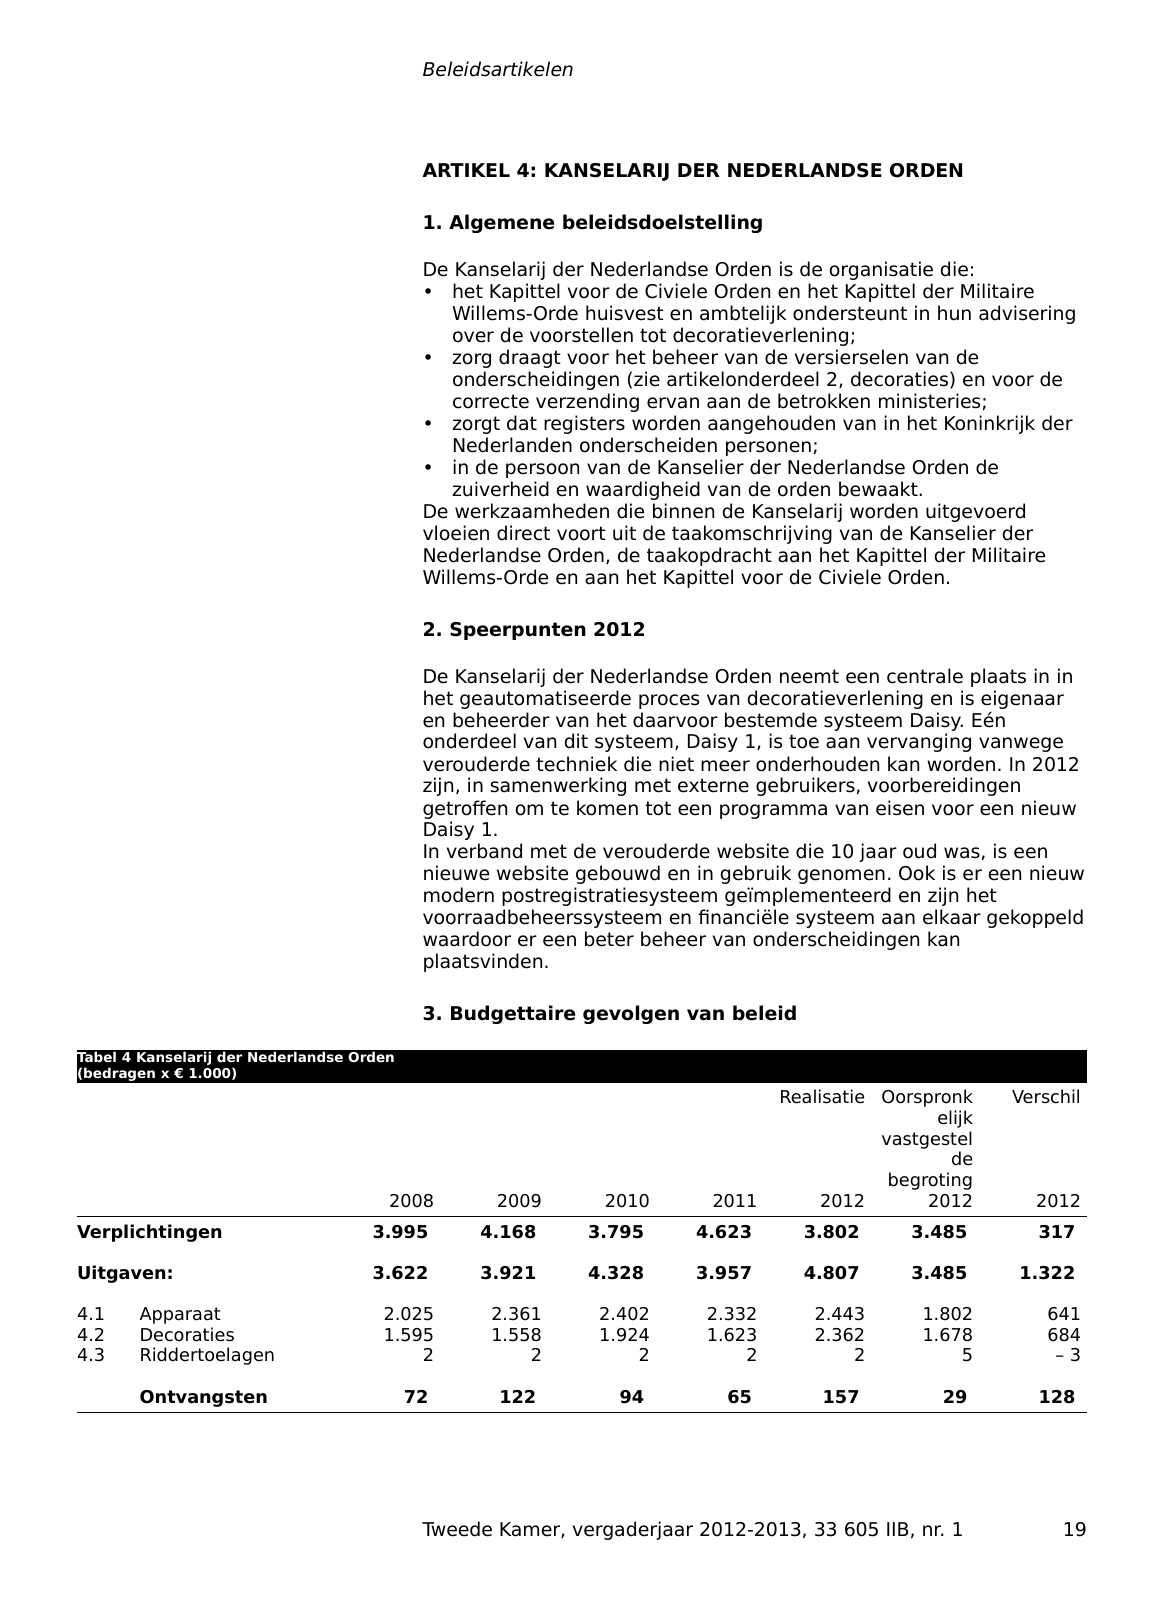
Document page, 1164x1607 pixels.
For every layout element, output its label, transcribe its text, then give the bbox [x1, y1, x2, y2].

table_cell 1.322 [979, 1263, 1087, 1283]
table_cell Realisatie [763, 1083, 871, 1191]
text • zorg draagt voor het beheer van de versierselen van de onderscheidingen (zie artikelonderdeel 2, decoraties) en voor de correcte verzending ervan aan de betrokken ministeries; [422, 347, 1087, 413]
table_cell [548, 1284, 655, 1304]
table_cell [979, 1284, 1087, 1304]
table_cell [763, 1242, 871, 1263]
table_cell [134, 1366, 332, 1387]
text In verband met de verouderde website die 10 jaar oud was, is een nieuwe website gebouwd en in gebruik genomen. Ook is er een nieuw modern postregistratiesysteem geïmplementeerd en zijn het voorraadbeheerssysteem en financiële systeem aan elkaar gekoppeld waardoor er een beter beheer van onderscheidingen kan plaatsvinden. [422, 841, 1087, 973]
table_cell [77, 1242, 133, 1263]
table_cell 65 [655, 1387, 763, 1412]
table_cell 641 [979, 1304, 1087, 1325]
table_cell [332, 1242, 440, 1263]
table_cell [871, 1366, 979, 1387]
table_cell [763, 1284, 871, 1304]
table_cell [77, 1083, 332, 1191]
table_cell [440, 1284, 548, 1304]
text • zorgt dat registers worden aangehouden van in het Koninkrijk der Nederlanden onderscheiden personen; [422, 413, 1087, 457]
text De Kanselarij der Nederlandse Orden neemt een centrale plaats in in het geautomatiseerde proces van decoratieverlening en is eigenaar en beheerder van het daarvoor bestemde systeem Daisy. Eén onderdeel van dit systeem, Daisy 1, is toe aan vervanging vanwege verouderde techniek die niet meer onderhouden kan worden. In 2012 zijn, in samenwerking met externe gebruikers, voorbereidingen getroffen om te komen tot een programma van eisen voor een nieuw Daisy 1. [422, 666, 1087, 841]
table_cell [979, 1242, 1087, 1263]
table_cell Riddertoelagen [134, 1345, 332, 1366]
table_cell 5 [871, 1345, 979, 1366]
table_cell [548, 1242, 655, 1263]
table_cell Uitgaven: [77, 1263, 332, 1283]
table_cell 2 [655, 1345, 763, 1366]
text • in de persoon van de Kanselier der Nederlandse Orden de zuiverheid en waardigheid van de orden bewaakt. [422, 457, 1087, 501]
subtitle 3. Budgettaire gevolgen van beleid [422, 1003, 1087, 1025]
table_cell 1.558 [440, 1325, 548, 1345]
table_cell 1.924 [548, 1325, 655, 1345]
table_cell 122 [440, 1387, 548, 1412]
table_cell 2010 [548, 1191, 655, 1216]
text • het Kapittel voor de Civiele Orden en het Kapittel der Militaire Willems-Orde huisvest en ambtelijk ondersteunt in hun advisering over de voorstellen tot decoratieverlening; [422, 281, 1087, 347]
table_cell [440, 1242, 548, 1263]
text De werkzaamheden die binnen de Kanselarij worden uitgevoerd vloeien direct voort uit de taakomschrijving van de Kanselier der Nederlandse Orden, de taakopdracht aan het Kapittel der Militaire Willems-Orde en aan het Kapittel voor de Civiele Orden. [422, 501, 1087, 588]
table_cell 3.795 [548, 1217, 655, 1242]
table_cell [871, 1284, 979, 1304]
table_cell [332, 1083, 440, 1191]
table_cell 157 [763, 1387, 871, 1412]
table_cell [548, 1083, 655, 1191]
table_cell [77, 1284, 133, 1304]
table_cell 2009 [440, 1191, 548, 1216]
table_cell 94 [548, 1387, 655, 1412]
table_cell 4.807 [763, 1263, 871, 1283]
table_cell [440, 1366, 548, 1387]
table_cell 1.678 [871, 1325, 979, 1345]
table_cell [655, 1083, 763, 1191]
table_cell Oorspronkelijk vastgestelde begroting [871, 1083, 979, 1191]
table_cell 2 [332, 1345, 440, 1366]
table_cell [548, 1366, 655, 1387]
table_cell 1.802 [871, 1304, 979, 1325]
table_cell 128 [979, 1387, 1087, 1412]
table_cell 2012 [871, 1191, 979, 1216]
table_cell [440, 1083, 548, 1191]
table_cell – 3 [979, 1345, 1087, 1366]
table_cell 2.362 [763, 1325, 871, 1345]
table_cell Apparaat [134, 1304, 332, 1325]
table_cell 4.623 [655, 1217, 763, 1242]
table_cell Decoraties [134, 1325, 332, 1345]
table_cell [77, 1191, 133, 1216]
table_cell 3.957 [655, 1263, 763, 1283]
table_cell 29 [871, 1387, 979, 1412]
table_cell 3.622 [332, 1263, 440, 1283]
table_cell 2012 [763, 1191, 871, 1216]
table_cell 2011 [655, 1191, 763, 1216]
table_cell 2012 [979, 1191, 1087, 1216]
table_cell Verplichtingen [77, 1217, 332, 1242]
table_cell 3.802 [763, 1217, 871, 1242]
table_cell [763, 1366, 871, 1387]
table_cell [979, 1366, 1087, 1387]
table_cell 72 [332, 1387, 440, 1412]
table_cell 1.623 [655, 1325, 763, 1345]
table_cell [332, 1284, 440, 1304]
table_cell 2 [440, 1345, 548, 1366]
table_cell [655, 1242, 763, 1263]
table_cell 2.443 [763, 1304, 871, 1325]
text De Kanselarij der Nederlandse Orden is de organisatie die: [422, 259, 1087, 281]
table_cell 3.995 [332, 1217, 440, 1242]
table_cell 2.361 [440, 1304, 548, 1325]
table_cell 3.921 [440, 1263, 548, 1283]
table_cell [77, 1366, 133, 1387]
table_cell 2008 [332, 1191, 440, 1216]
table_header Tabel 4 Kanselarij der Nederlandse Orden (bedragen x € 1.000) [77, 1050, 1087, 1082]
table_cell 4.2 [77, 1325, 133, 1345]
table_cell 2.025 [332, 1304, 440, 1325]
table_cell [655, 1284, 763, 1304]
table_cell [134, 1242, 332, 1263]
table_cell 4.168 [440, 1217, 548, 1242]
table_cell Verschil [979, 1083, 1087, 1191]
table_cell 317 [979, 1217, 1087, 1242]
table_cell [871, 1242, 979, 1263]
table_cell 4.3 [77, 1345, 133, 1366]
table_cell 4.328 [548, 1263, 655, 1283]
table_cell 2 [763, 1345, 871, 1366]
subtitle ARTIKEL 4: KANSELARIJ DER NEDERLANDSE ORDEN [422, 160, 1087, 182]
table_cell 4.1 [77, 1304, 133, 1325]
table_cell [77, 1387, 133, 1412]
table_cell [332, 1366, 440, 1387]
table_cell [134, 1191, 332, 1216]
subtitle 2. Speerpunten 2012 [422, 618, 1087, 641]
subtitle 1. Algemene beleidsdoelstelling [422, 212, 1087, 234]
table_cell 684 [979, 1325, 1087, 1345]
table_cell [134, 1284, 332, 1304]
table_cell 2.402 [548, 1304, 655, 1325]
table_cell Ontvangsten [134, 1387, 332, 1412]
table_cell 2 [548, 1345, 655, 1366]
table_cell 1.595 [332, 1325, 440, 1345]
table_cell 2.332 [655, 1304, 763, 1325]
table_cell [655, 1366, 763, 1387]
table_cell 3.485 [871, 1263, 979, 1283]
table_cell 3.485 [871, 1217, 979, 1242]
